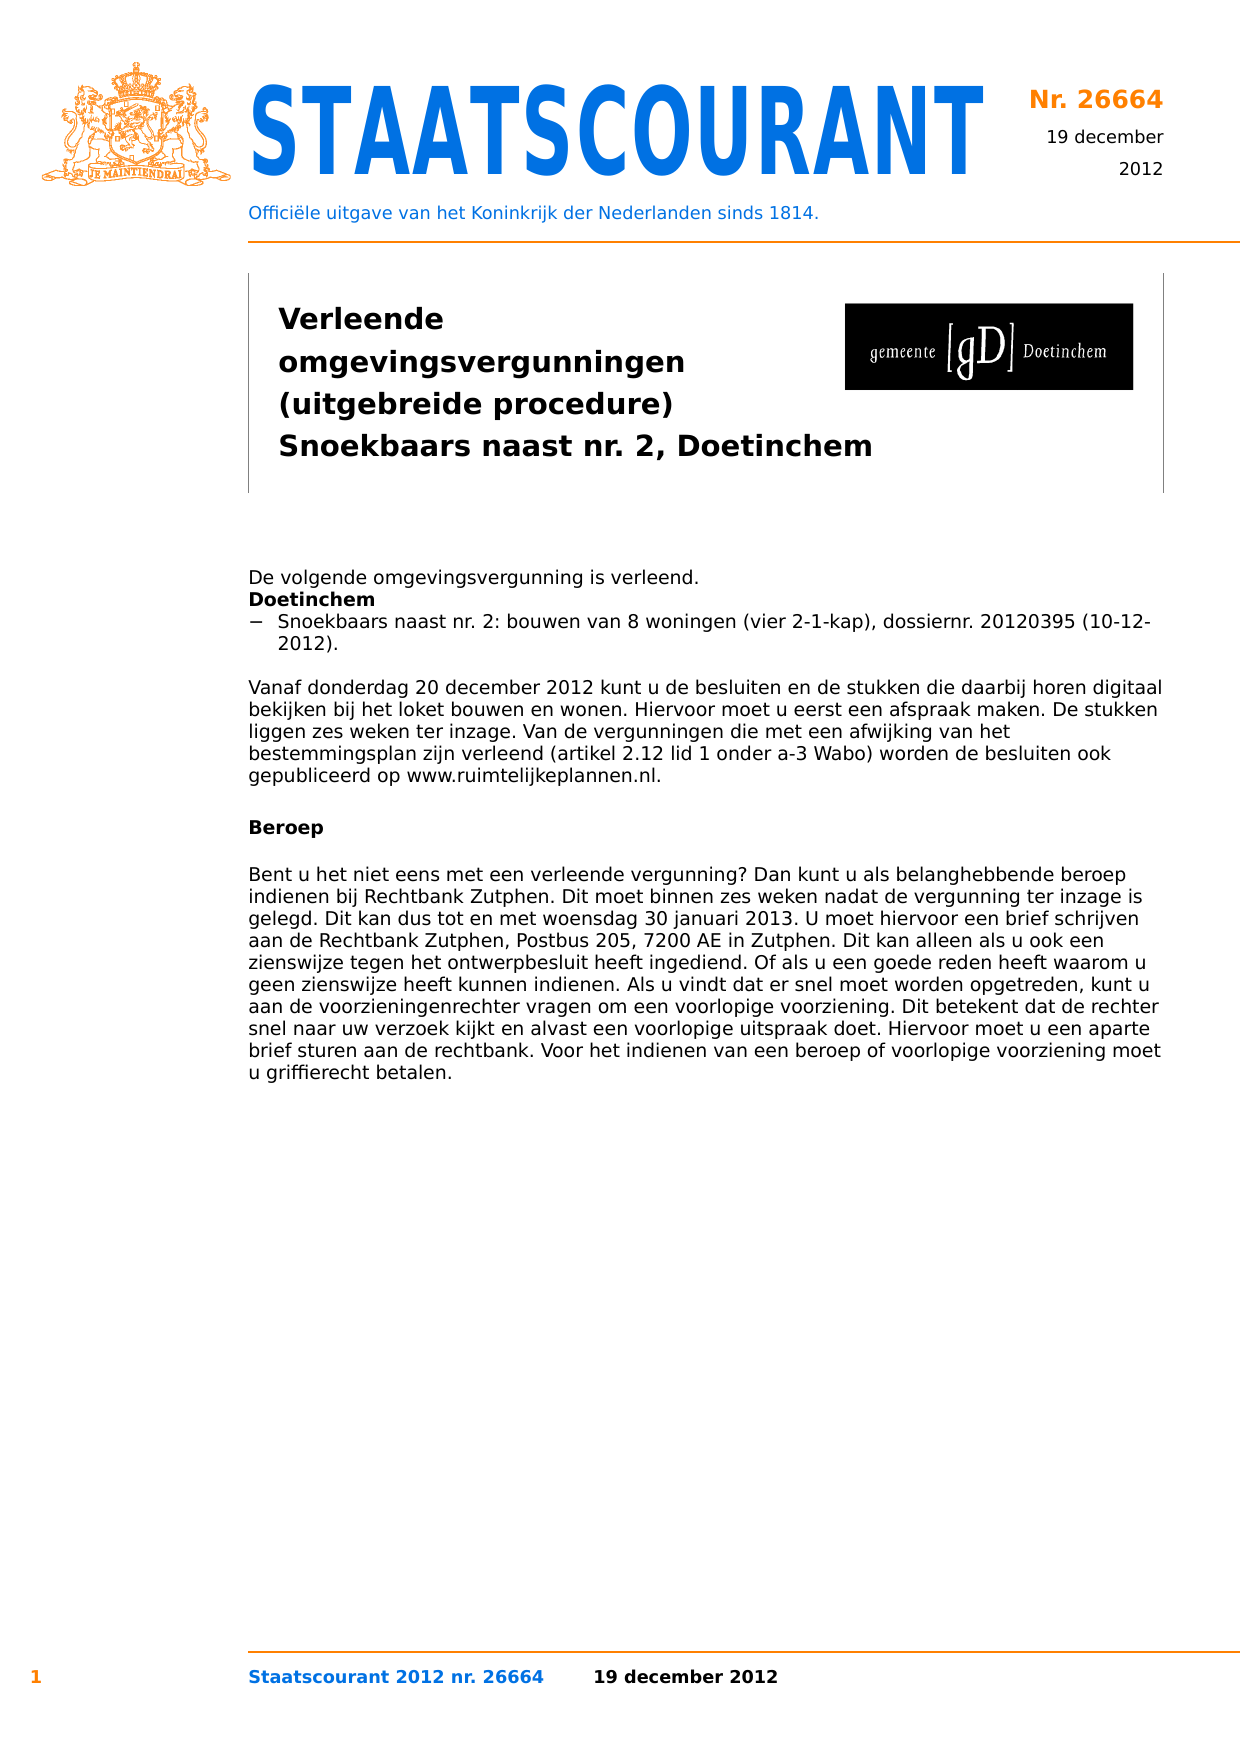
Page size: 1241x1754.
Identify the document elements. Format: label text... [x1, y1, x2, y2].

table_cell Officiële uitgave van het Koninkrijk der Nederlanden sinds 1814. [248, 203, 1240, 241]
table_cell 19 december [998, 121, 1240, 153]
text De volgende omgevingsvergunning is verleend. [248, 567, 1163, 589]
table_header STAATSCOURANT [248, 62, 998, 203]
text Vanaf donderdag 20 december 2012 kunt u de besluiten en de stukken die daarbij horen digitaal bekijken bij het loket bouwen en wonen. Hiervoor moet u eerst een afspraak maken. De stukken liggen zes weken ter inzage. Van de vergunningen die met een afwijking van het bestemmingsplan zijn verleend (artikel 2.12 lid 1 onder a-3 Wabo) worden de besluiten ook gepubliceerd op www.ruimtelijkeplannen.nl. [248, 677, 1163, 787]
table_cell 2012 [998, 153, 1240, 203]
text − Snoekbaars naast nr. 2: bouwen van 8 woningen (vier 2-1-kap), dossiernr. 20120395 (10-12-2012). [248, 611, 1163, 655]
table_header [25, 62, 248, 241]
table_header Nr. 26664 [998, 62, 1240, 121]
picture [41, 62, 231, 186]
subtitle Verleende omgevingsvergunningen (uitgebreide procedure) Snoekbaars naast nr. 2, Doetinchem [249, 273, 1163, 493]
text Bent u het niet eens met een verleende vergunning? Dan kunt u als belanghebbende beroep indienen bij Rechtbank Zutphen. Dit moet binnen zes weken nadat de vergunning ter inzage is gelegd. Dit kan dus tot en met woensdag 30 januari 2013. U moet hiervoor een brief schrijven aan de Rechtbank Zutphen, Postbus 205, 7200 AE in Zutphen. Dit kan alleen als u ook een zienswijze tegen het ontwerpbesluit heeft ingediend. Of als u een goede reden heeft waarom u geen zienswijze heeft kunnen indienen. Als u vindt dat er snel moet worden opgetreden, kunt u aan de voorzieningenrechter vragen om een voorlopige voorziening. Dit betekent dat de rechter snel naar uw verzoek kijkt en alvast een voorlopige uitspraak doet. Hiervoor moet u een aparte brief sturen aan de rechtbank. Voor het indienen van een beroep of voorlopige voorziening moet u griffierecht betalen. [248, 864, 1163, 1083]
picture [844, 302, 1134, 391]
subtitle Beroep [248, 817, 1163, 839]
text Doetinchem [248, 589, 1163, 611]
